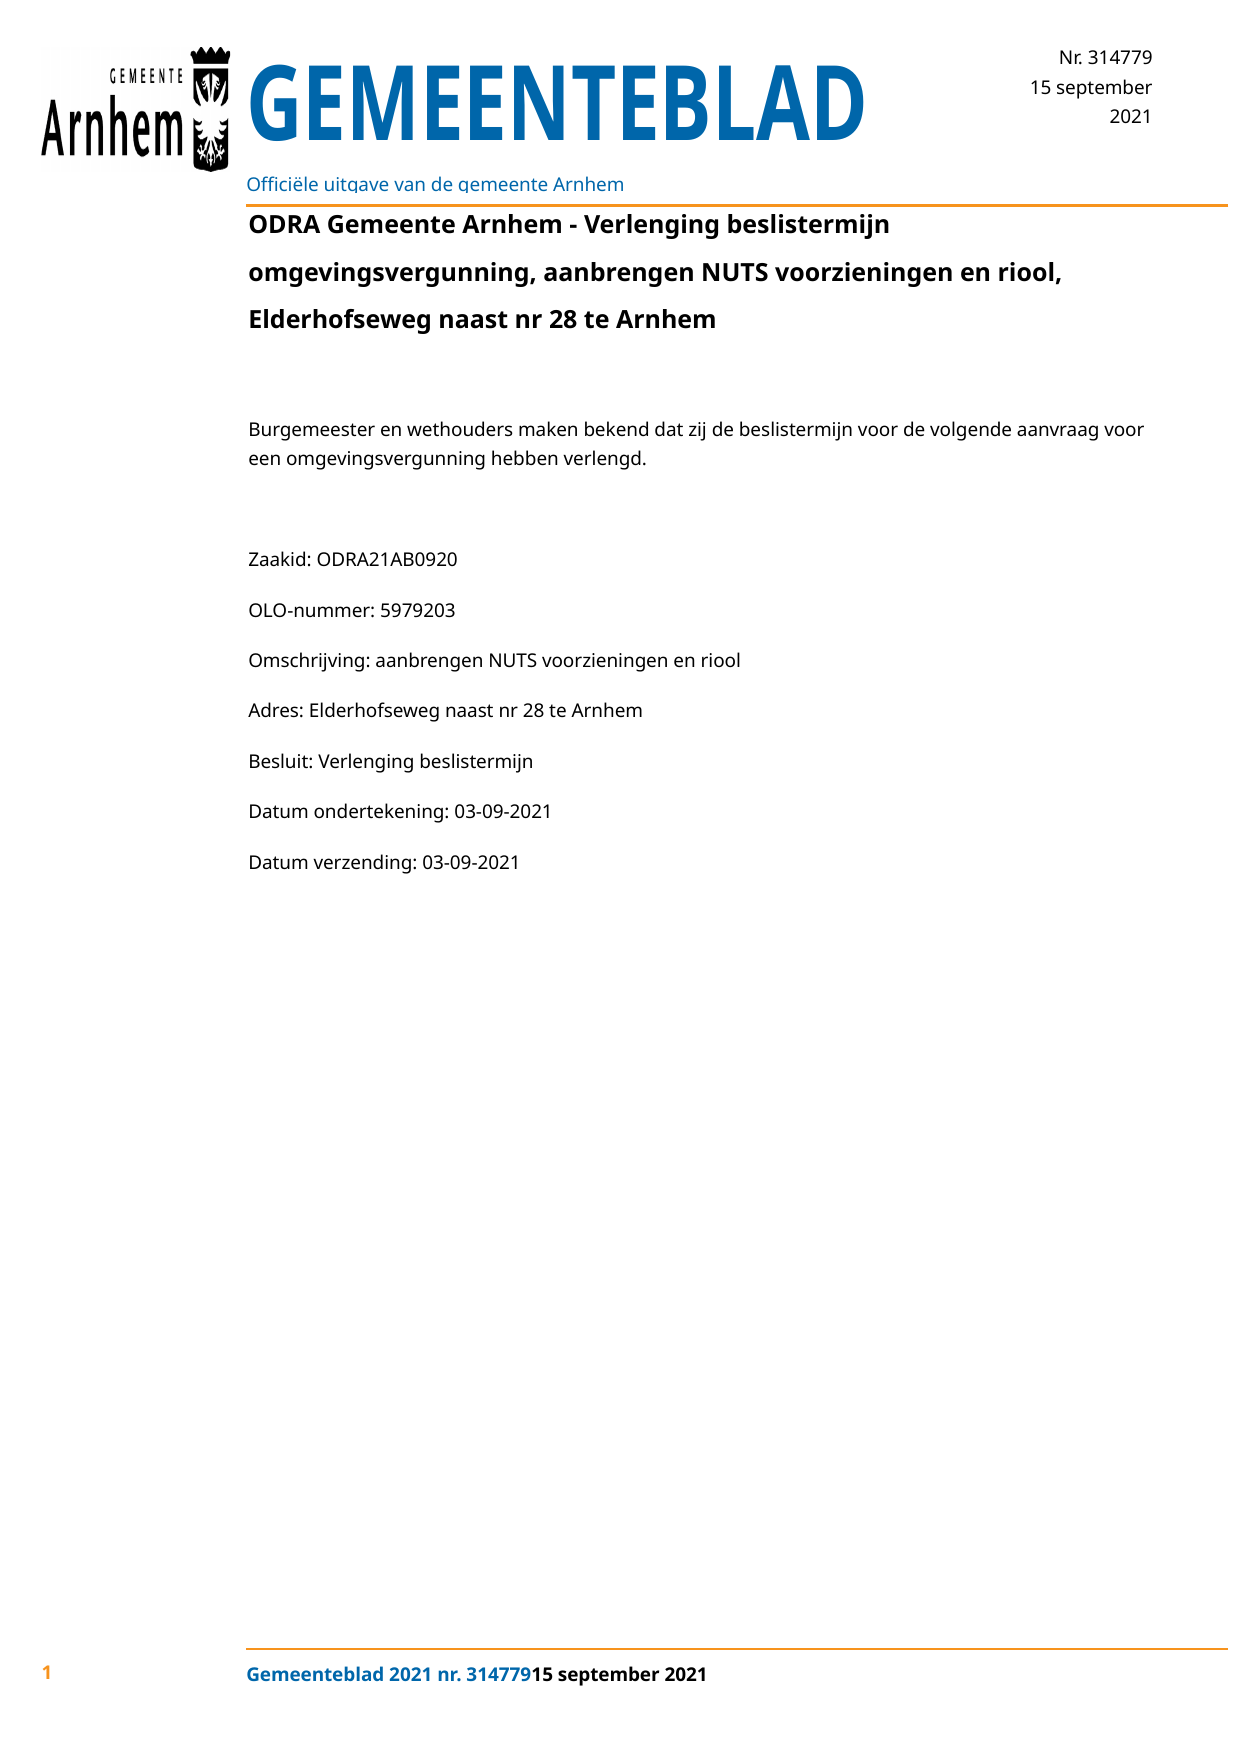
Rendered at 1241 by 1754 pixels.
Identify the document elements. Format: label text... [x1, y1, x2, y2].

text ODRA Gemeente Arnhem - Verlenging beslistermijn omgevingsvergunning, aanbrengen NUTS voorzieningen en riool, Elderhofseweg naast nr 28 te Arnhem [248, 207, 1152, 336]
text Datum verzending: 03-09-2021 [248, 849, 1152, 874]
text Datum ondertekening: 03-09-2021 [248, 798, 1152, 824]
picture [41, 47, 231, 172]
text Adres: Elderhofseweg naast nr 28 te Arnhem [248, 698, 1152, 723]
text Omschrijving: aanbrengen NUTS voorzieningen en riool [248, 647, 1152, 673]
text Zaakid: ODRA21AB0920 [248, 546, 1152, 572]
text Besluit: Verlenging beslistermijn [248, 748, 1152, 774]
text OLO-nummer: 5979203 [248, 597, 1152, 622]
text Burgemeester en wethouders maken bekend dat zij de beslistermijn voor de volgende aanvraag voor een omgevingsvergunning hebben verlengd. [248, 416, 1152, 471]
